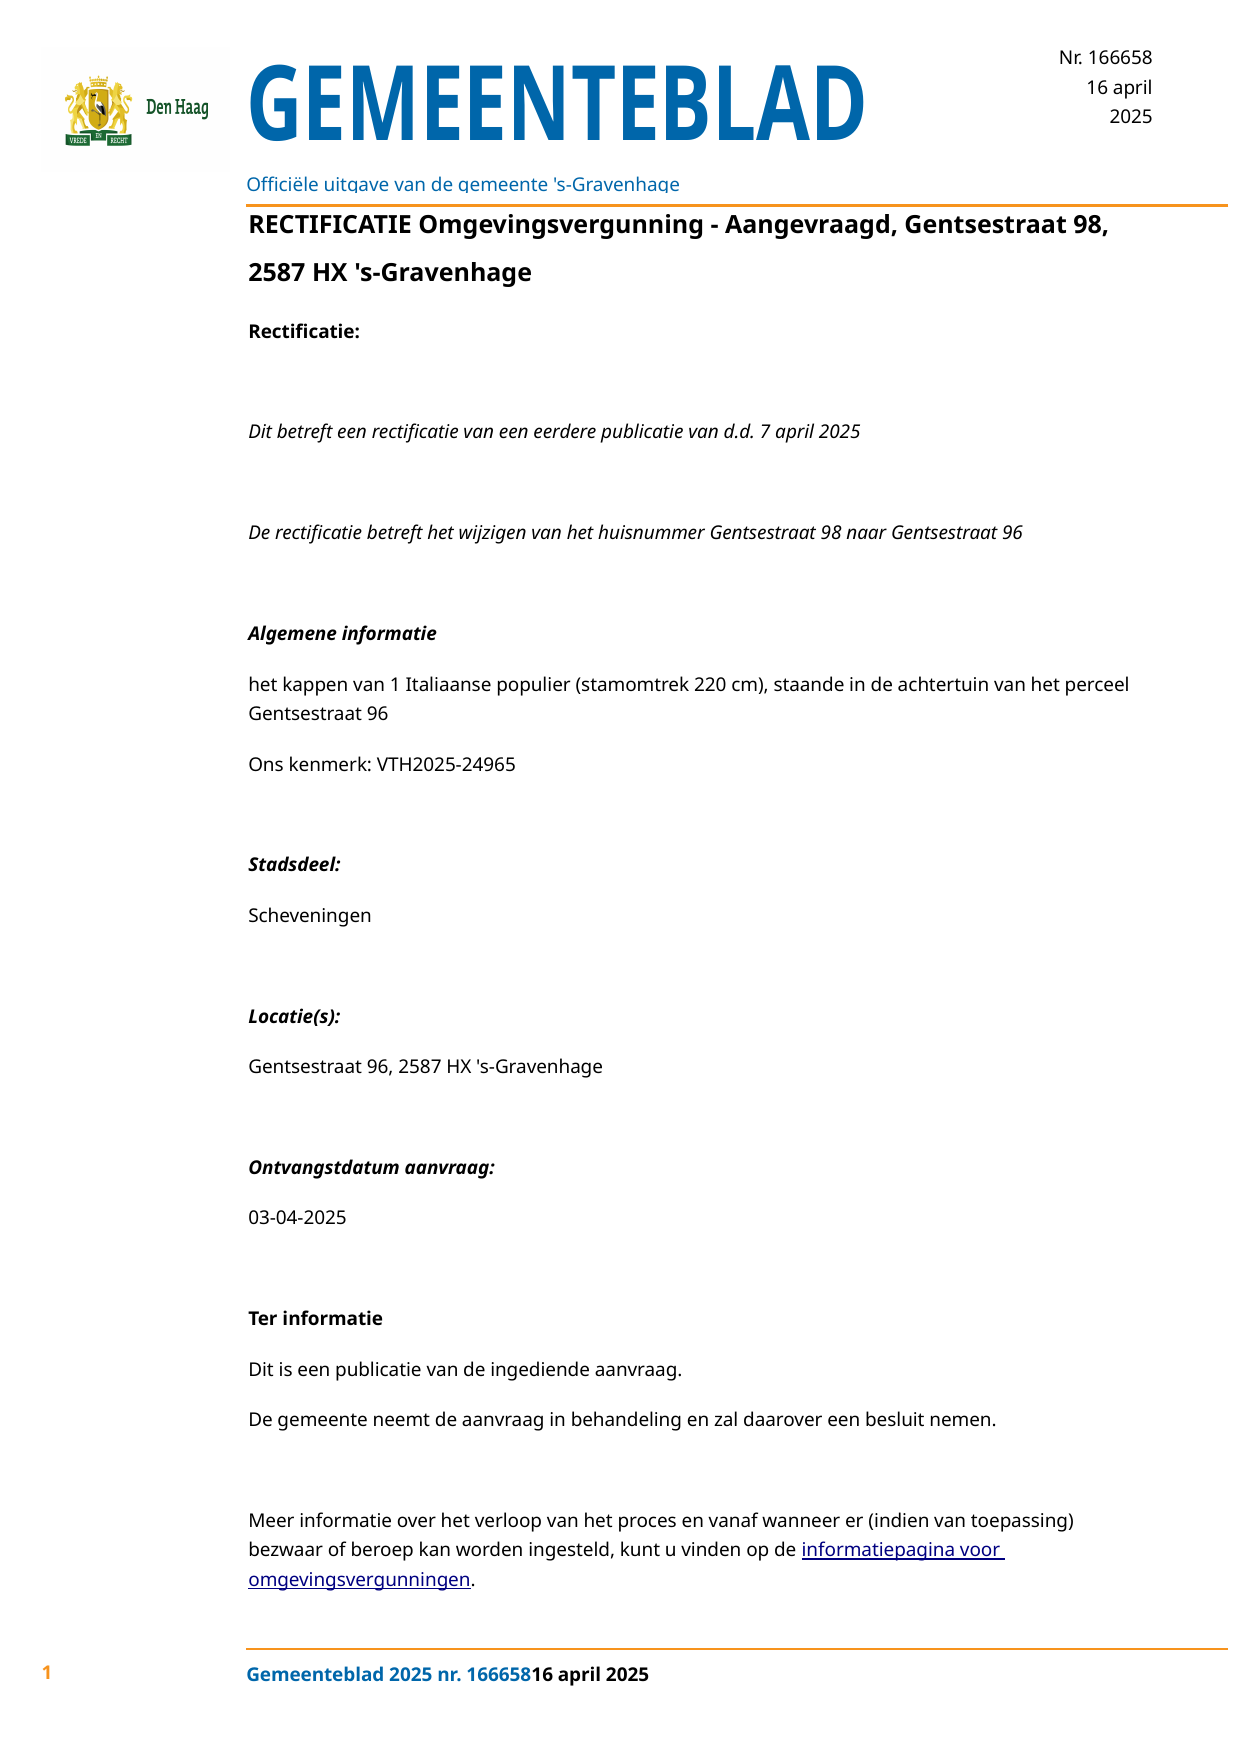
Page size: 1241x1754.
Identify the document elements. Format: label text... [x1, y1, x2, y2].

text Ons kenmerk: VTH2025-24965 [248, 751, 1152, 777]
text RECTIFICATIE Omgevingsvergunning - Aangevraagd, Gentsestraat 98, 2587 HX 's-Gravenhage [248, 207, 1152, 288]
text Gentsestraat 96, 2587 HX 's-Gravenhage [248, 1053, 1152, 1079]
text Algemene informatie [248, 620, 1152, 646]
text 03-04-2025 [248, 1204, 1152, 1230]
text De rectificatie betreft het wijzigen van het huisnummer Gentsestraat 98 naar Gentsestraat 96 [248, 519, 1152, 545]
text Dit betreft een rectificatie van een eerdere publicatie van d.d. 7 april 2025 [248, 419, 1152, 444]
picture [41, 47, 231, 172]
text Ter informatie [248, 1305, 1152, 1331]
text De gemeente neemt de aanvraag in behandeling en zal daarover een besluit nemen. [248, 1406, 1152, 1432]
text Stadsdeel: [248, 852, 1152, 877]
text het kappen van 1 Italiaanse populier (stamomtrek 220 cm), staande in de achtertuin van het perceel Gentsestraat 96 [248, 671, 1152, 726]
text Dit is een publicatie van de ingediende aanvraag. [248, 1356, 1152, 1382]
text Scheveningen [248, 902, 1152, 928]
text Rectificatie: [248, 318, 1152, 344]
text Locatie(s): [248, 1003, 1152, 1029]
text Meer informatie over het verloop van het proces en vanaf wanneer er (indien van toepassing) bezwaar of beroep kan worden ingesteld, kunt u vinden op de informatiepagina voor omgevingsvergunningen. [248, 1507, 1152, 1592]
text Ontvangstdatum aanvraag: [248, 1154, 1152, 1180]
